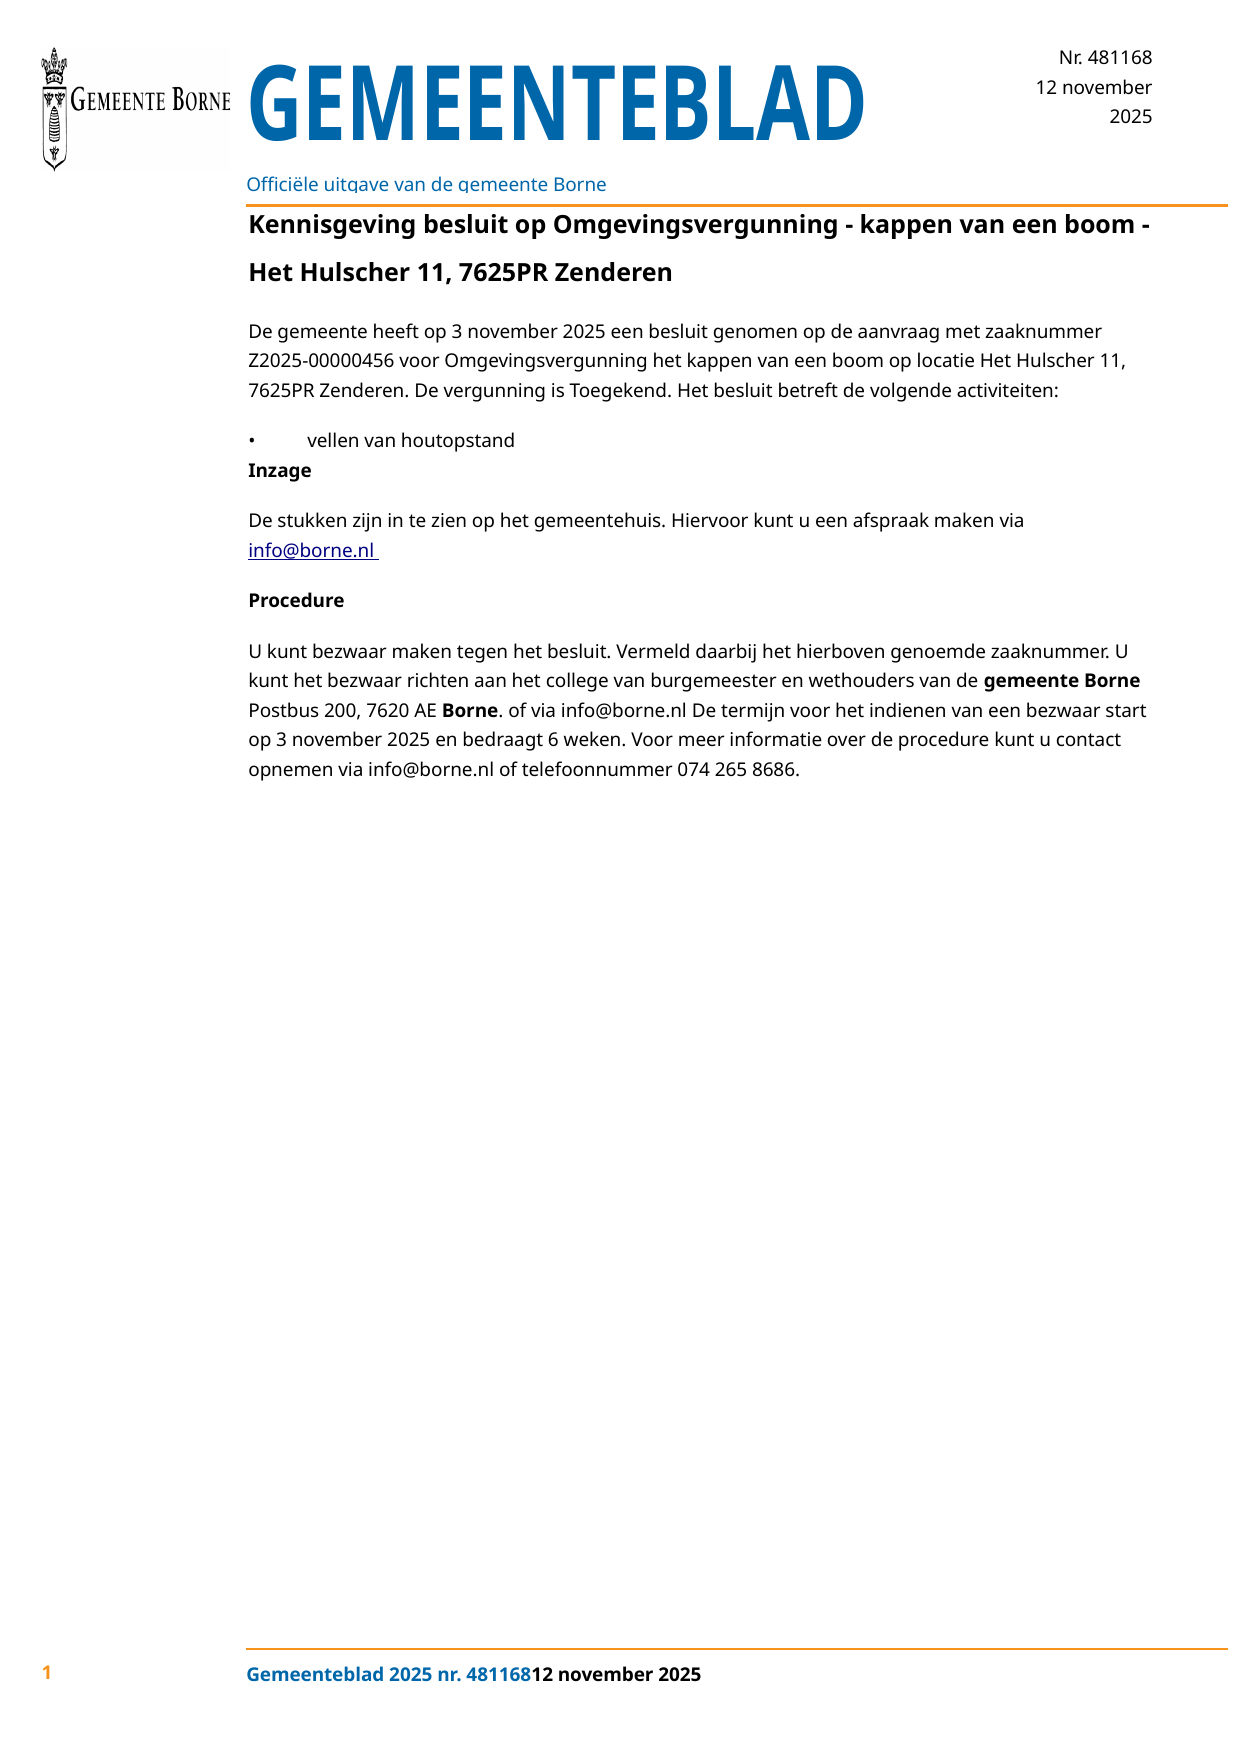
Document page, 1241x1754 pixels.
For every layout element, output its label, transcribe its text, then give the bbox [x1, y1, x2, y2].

text Kennisgeving besluit op Omgevingsvergunning - kappen van een boom - Het Hulscher 11, 7625PR Zenderen [248, 207, 1152, 288]
picture [41, 47, 231, 172]
text Procedure [248, 587, 1152, 613]
text De stukken zijn in te zien op het gemeentehuis. Hiervoor kunt u een afspraak maken via info@borne.nl [248, 507, 1152, 563]
text De gemeente heeft op 3 november 2025 een besluit genomen op de aanvraag met zaaknummer Z2025-00000456 voor Omgevingsvergunning het kappen van een boom op locatie Het Hulscher 11, 7625PR Zenderen. De vergunning is Toegekend. Het besluit betreft de volgende activiteiten: [248, 318, 1152, 403]
text U kunt bezwaar maken tegen het besluit. Vermeld daarbij het hierboven genoemde zaaknummer. U kunt het bezwaar richten aan het college van burgemeester en wethouders van de gemeente Borne Postbus 200, 7620 AE Borne. of via info@borne.nl De termijn voor het indienen van een bezwaar start op 3 november 2025 en bedraagt 6 weken. Voor meer informatie over de procedure kunt u contact opnemen via info@borne.nl of telefoonnummer 074 265 8686. [248, 638, 1152, 782]
text Inzage [248, 457, 1152, 483]
list vellen van houtopstand [248, 427, 1152, 453]
